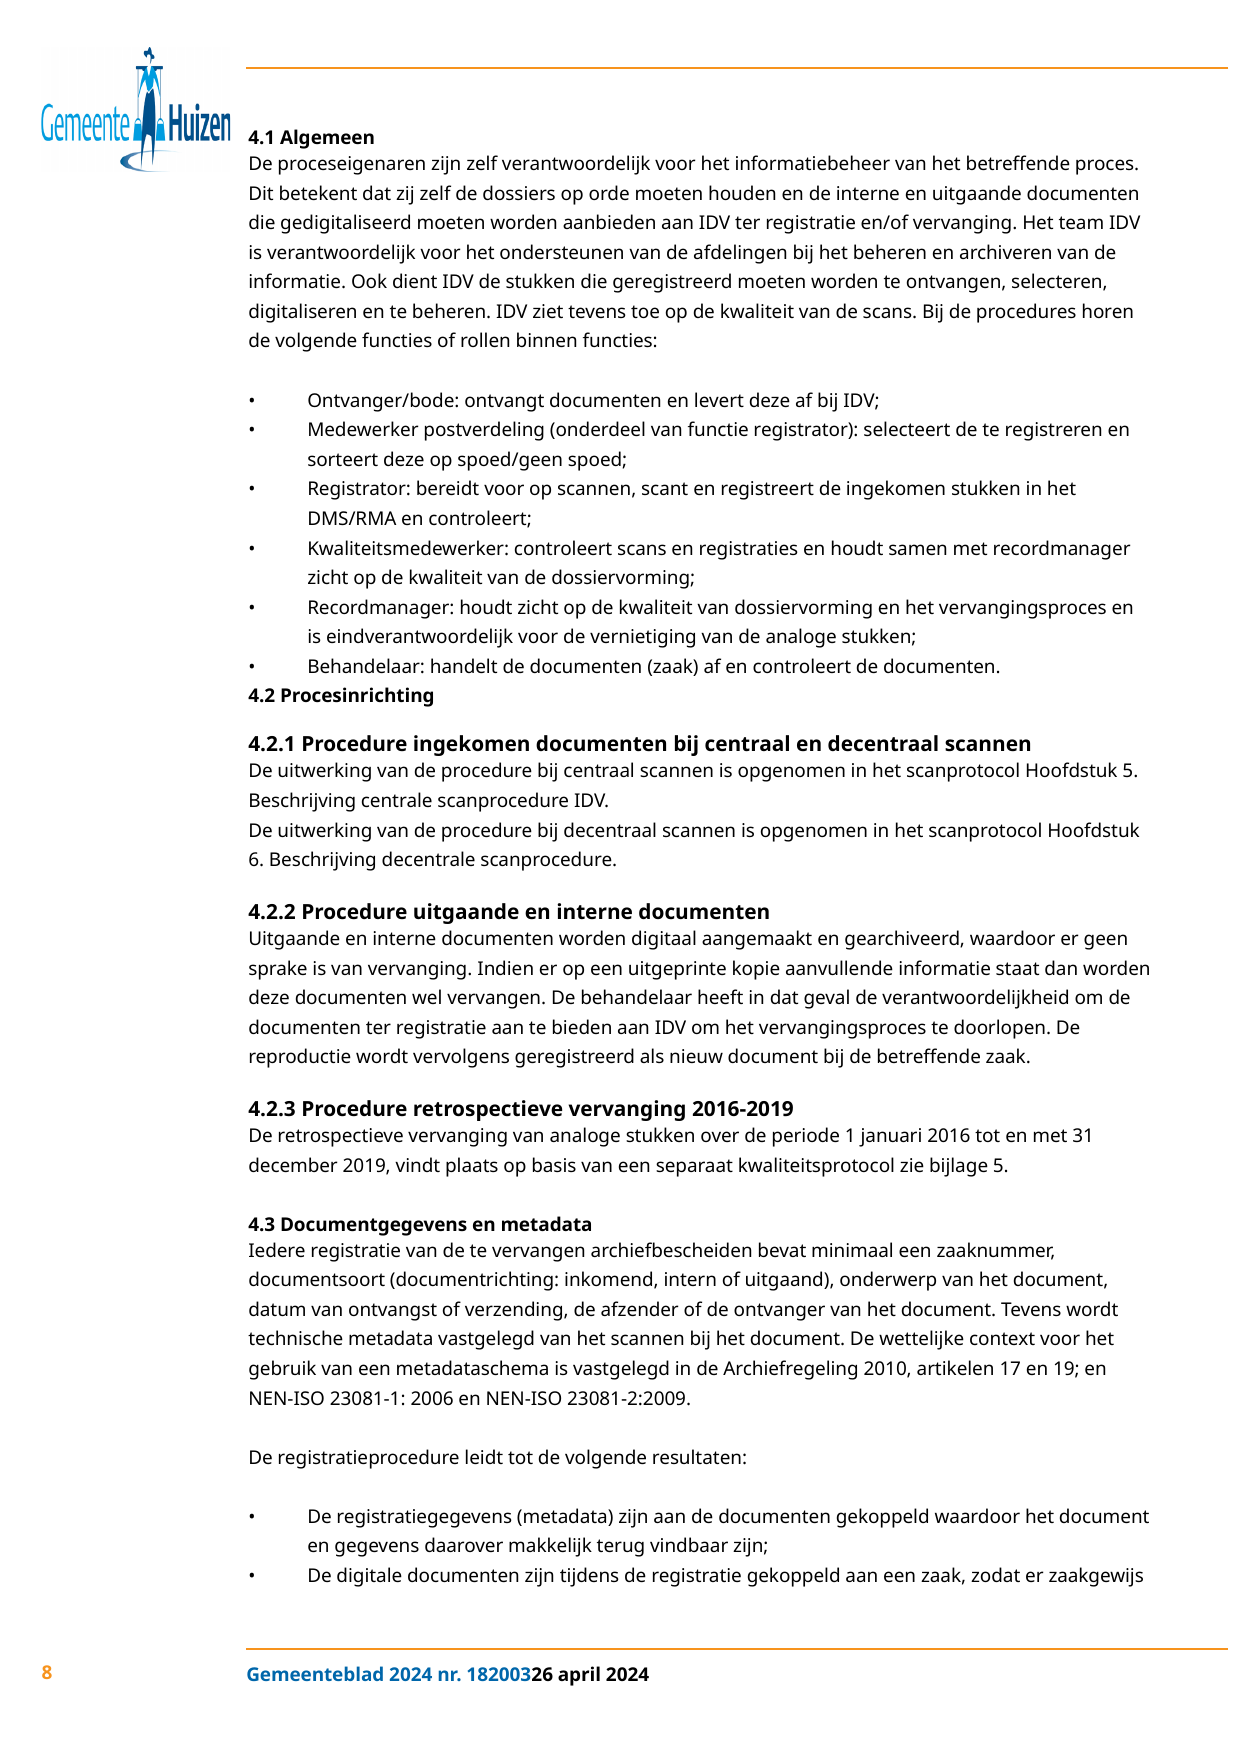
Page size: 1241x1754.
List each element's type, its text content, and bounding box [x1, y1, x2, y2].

text 4.2.1 Procedure ingekomen documenten bij centraal en decentraal scannen [248, 729, 1152, 758]
picture [41, 47, 231, 172]
text De registratieprocedure leidt tot de volgende resultaten: [248, 1444, 1152, 1470]
list Registrator: bereidt voor op scannen, scant en registreert de ingekomen stukken in het DMS/RMA en controleert; [248, 476, 1152, 531]
text 4.3 Documentgegevens en metadata [248, 1211, 1152, 1237]
list De registratiegegevens (metadata) zijn aan de documenten gekoppeld waardoor het document en gegevens daarover makkelijk terug vindbaar zijn; [248, 1503, 1152, 1558]
text Uitgaande en interne documenten worden digitaal aangemaakt en gearchiveerd, waardoor er geen sprake is van vervanging. Indien er op een uitgeprinte kopie aanvullende informatie staat dan worden deze documenten wel vervangen. De behandelaar heeft in dat geval de verantwoordelijkheid om de documenten ter registratie aan te bieden aan IDV om het vervangingsproces te doorlopen. De reproductie wordt vervolgens geregistreerd als nieuw document bij de betreffende zaak. [248, 925, 1152, 1069]
list Kwaliteitsmedewerker: controleert scans en registraties en houdt samen met recordmanager zicht op de kwaliteit van de dossiervorming; [248, 535, 1152, 590]
text De uitwerking van de procedure bij centraal scannen is opgenomen in het scanprotocol Hoofdstuk 5. Beschrijving centrale scanprocedure IDV. [248, 758, 1152, 813]
text 4.2.3 Procedure retrospectieve vervanging 2016-2019 [248, 1094, 1152, 1122]
text De uitwerking van de procedure bij decentraal scannen is opgenomen in het scanprotocol Hoofdstuk 6. Beschrijving decentrale scanprocedure. [248, 817, 1152, 872]
list Recordmanager: houdt zicht op de kwaliteit van dossiervorming en het vervangingsproces en is eindverantwoordelijk voor de vernietiging van de analoge stukken; [248, 594, 1152, 649]
text 4.2.2 Procedure uitgaande en interne documenten [248, 897, 1152, 925]
list Behandelaar: handelt de documenten (zaak) af en controleert de documenten. [248, 653, 1152, 679]
list De digitale documenten zijn tijdens de registratie gekoppeld aan een zaak, zodat er zaakgewijs [248, 1562, 1152, 1588]
text Iedere registratie van de te vervangen archiefbescheiden bevat minimaal een zaaknummer, documentsoort (documentrichting: inkomend, intern of uitgaand), onderwerp van het document, datum van ontvangst of verzending, de afzender of de ontvanger van het document. Tevens wordt technische metadata vastgelegd van het scannen bij het document. De wettelijke context voor het gebruik van een metadataschema is vastgelegd in de Archiefregeling 2010, artikelen 17 en 19; en NEN-ISO 23081-1: 2006 en NEN-ISO 23081-2:2009. [248, 1237, 1152, 1411]
text 4.1 Algemeen [248, 124, 1152, 150]
text 4.2 Procesinrichting [248, 683, 1152, 708]
list Medewerker postverdeling (onderdeel van functie registrator): selecteert de te registreren en sorteert deze op spoed/geen spoed; [248, 416, 1152, 472]
list Ontvanger/bode: ontvangt documenten en levert deze af bij IDV; [248, 387, 1152, 412]
text De retrospectieve vervanging van analoge stukken over de periode 1 januari 2016 tot en met 31 december 2019, vindt plaats op basis van een separaat kwaliteitsprotocol zie bijlage 5. [248, 1122, 1152, 1178]
text De proceseigenaren zijn zelf verantwoordelijk voor het informatiebeheer van het betreffende proces. Dit betekent dat zij zelf de dossiers op orde moeten houden en de interne en uitgaande documenten die gedigitaliseerd moeten worden aanbieden aan IDV ter registratie en/of vervanging. Het team IDV is verantwoordelijk voor het ondersteunen van de afdelingen bij het beheren en archiveren van de informatie. Ook dient IDV de stukken die geregistreerd moeten worden te ontvangen, selecteren, digitaliseren en te beheren. IDV ziet tevens toe op de kwaliteit van de scans. Bij de procedures horen de volgende functies of rollen binnen functies: [248, 150, 1152, 353]
